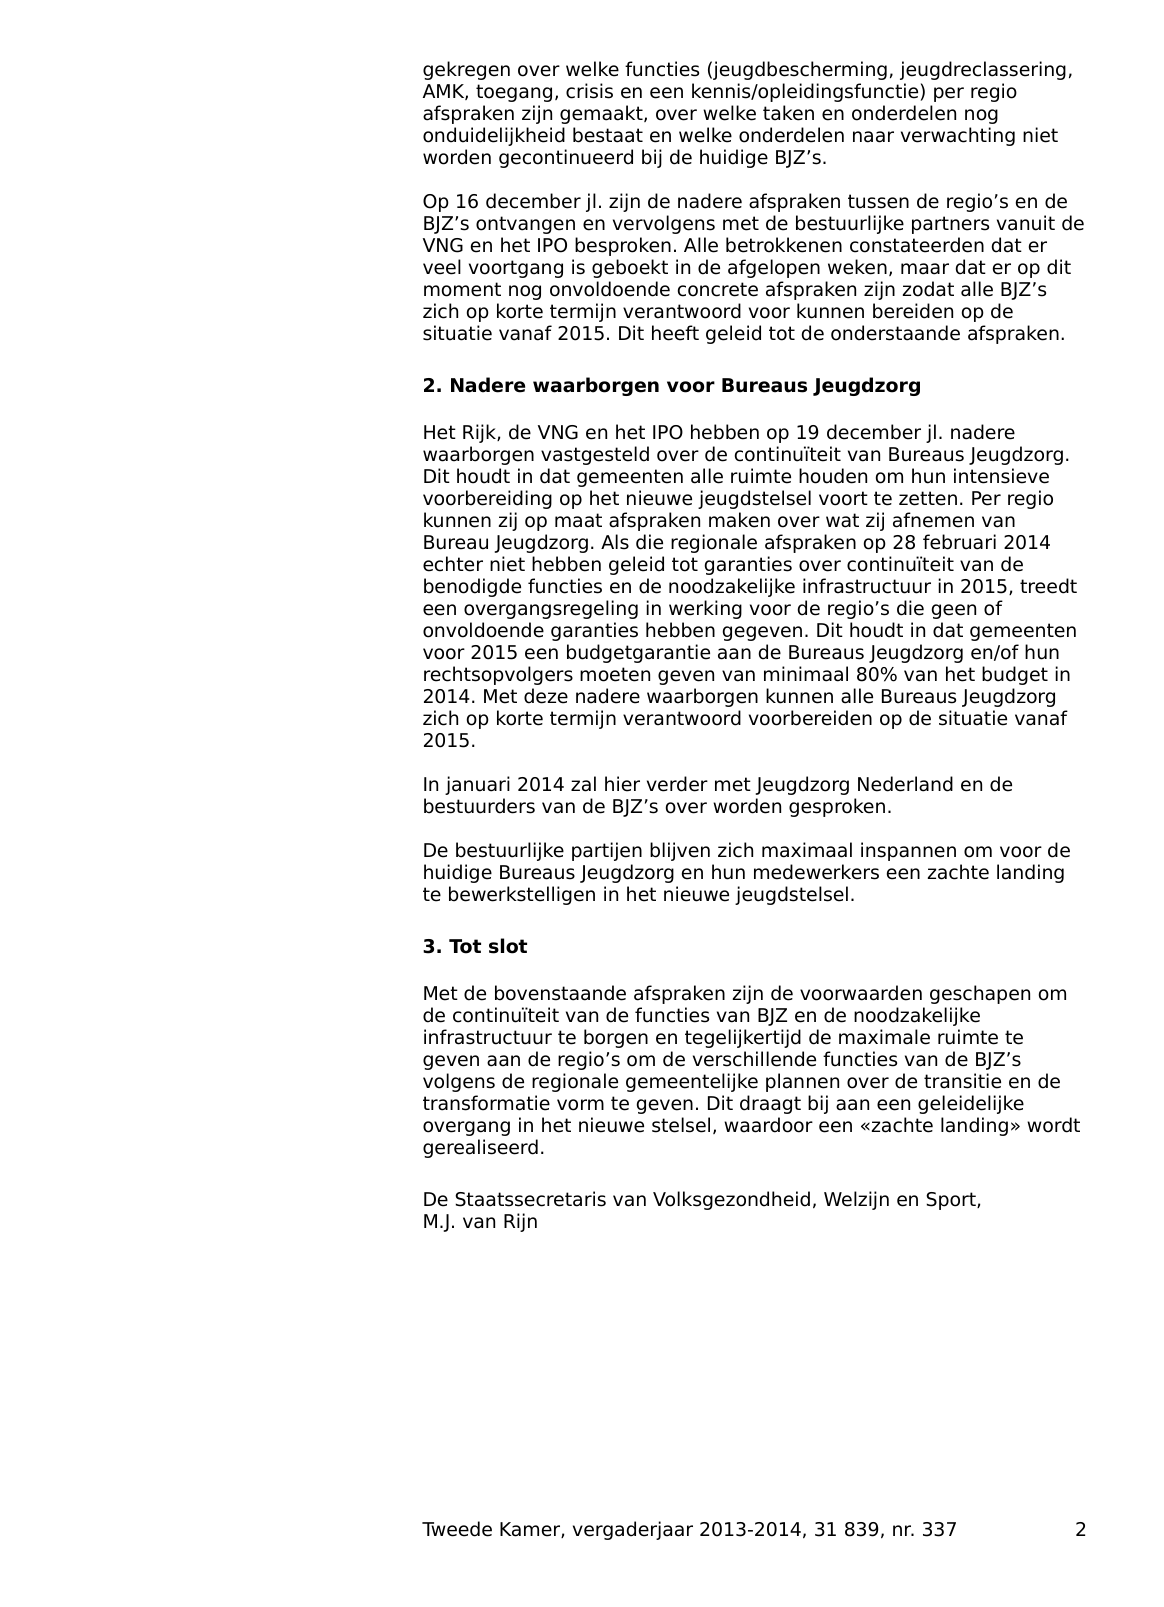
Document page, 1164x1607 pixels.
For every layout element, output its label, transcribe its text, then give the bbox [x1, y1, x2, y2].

text De Staatssecretaris van Volksgezondheid, Welzijn en Sport, M.J. van Rijn [422, 1189, 1087, 1233]
text Het Rijk, de VNG en het IPO hebben op 19 december jl. nadere waarborgen vastgesteld over de continuïteit van Bureaus Jeugdzorg. Dit houdt in dat gemeenten alle ruimte houden om hun intensieve voorbereiding op het nieuwe jeugdstelsel voort te zetten. Per regio kunnen zij op maat afspraken maken over wat zij afnemen van Bureau Jeugdzorg. Als die regionale afspraken op 28 februari 2014 echter niet hebben geleid tot garanties over continuïteit van de benodigde functies en de noodzakelijke infrastructuur in 2015, treedt een overgangsregeling in werking voor de regio’s die geen of onvoldoende garanties hebben gegeven. Dit houdt in dat gemeenten voor 2015 een budgetgarantie aan de Bureaus Jeugdzorg en/of hun rechtsopvolgers moeten geven van minimaal 80% van het budget in 2014. Met deze nadere waarborgen kunnen alle Bureaus Jeugdzorg zich op korte termijn verantwoord voorbereiden op de situatie vanaf 2015. [422, 422, 1087, 752]
text gekregen over welke functies (jeugdbescherming, jeugdreclassering, AMK, toegang, crisis en een kennis/opleidingsfunctie) per regio afspraken zijn gemaakt, over welke taken en onderdelen nog onduidelijkheid bestaat en welke onderdelen naar verwachting niet worden gecontinueerd bij de huidige BJZ’s. [422, 59, 1087, 169]
subtitle 3. Tot slot [422, 936, 1087, 958]
text Op 16 december jl. zijn de nadere afspraken tussen de regio’s en de BJZ’s ontvangen en vervolgens met de bestuurlijke partners vanuit de VNG en het IPO besproken. Alle betrokkenen constateerden dat er veel voortgang is geboekt in de afgelopen weken, maar dat er op dit moment nog onvoldoende concrete afspraken zijn zodat alle BJZ’s zich op korte termijn verantwoord voor kunnen bereiden op de situatie vanaf 2015. Dit heeft geleid tot de onderstaande afspraken. [422, 191, 1087, 345]
subtitle 2. Nadere waarborgen voor Bureaus Jeugdzorg [422, 375, 1087, 397]
text De bestuurlijke partijen blijven zich maximaal inspannen om voor de huidige Bureaus Jeugdzorg en hun medewerkers een zachte landing te bewerkstelligen in het nieuwe jeugdstelsel. [422, 840, 1087, 906]
text In januari 2014 zal hier verder met Jeugdzorg Nederland en de bestuurders van de BJZ’s over worden gesproken. [422, 774, 1087, 818]
text Met de bovenstaande afspraken zijn de voorwaarden geschapen om de continuïteit van de functies van BJZ en de noodzakelijke infrastructuur te borgen en tegelijkertijd de maximale ruimte te geven aan de regio’s om de verschillende functies van de BJZ’s volgens de regionale gemeentelijke plannen over de transitie en de transformatie vorm te geven. Dit draagt bij aan een geleidelijke overgang in het nieuwe stelsel, waardoor een «zachte landing» wordt gerealiseerd. [422, 983, 1087, 1159]
